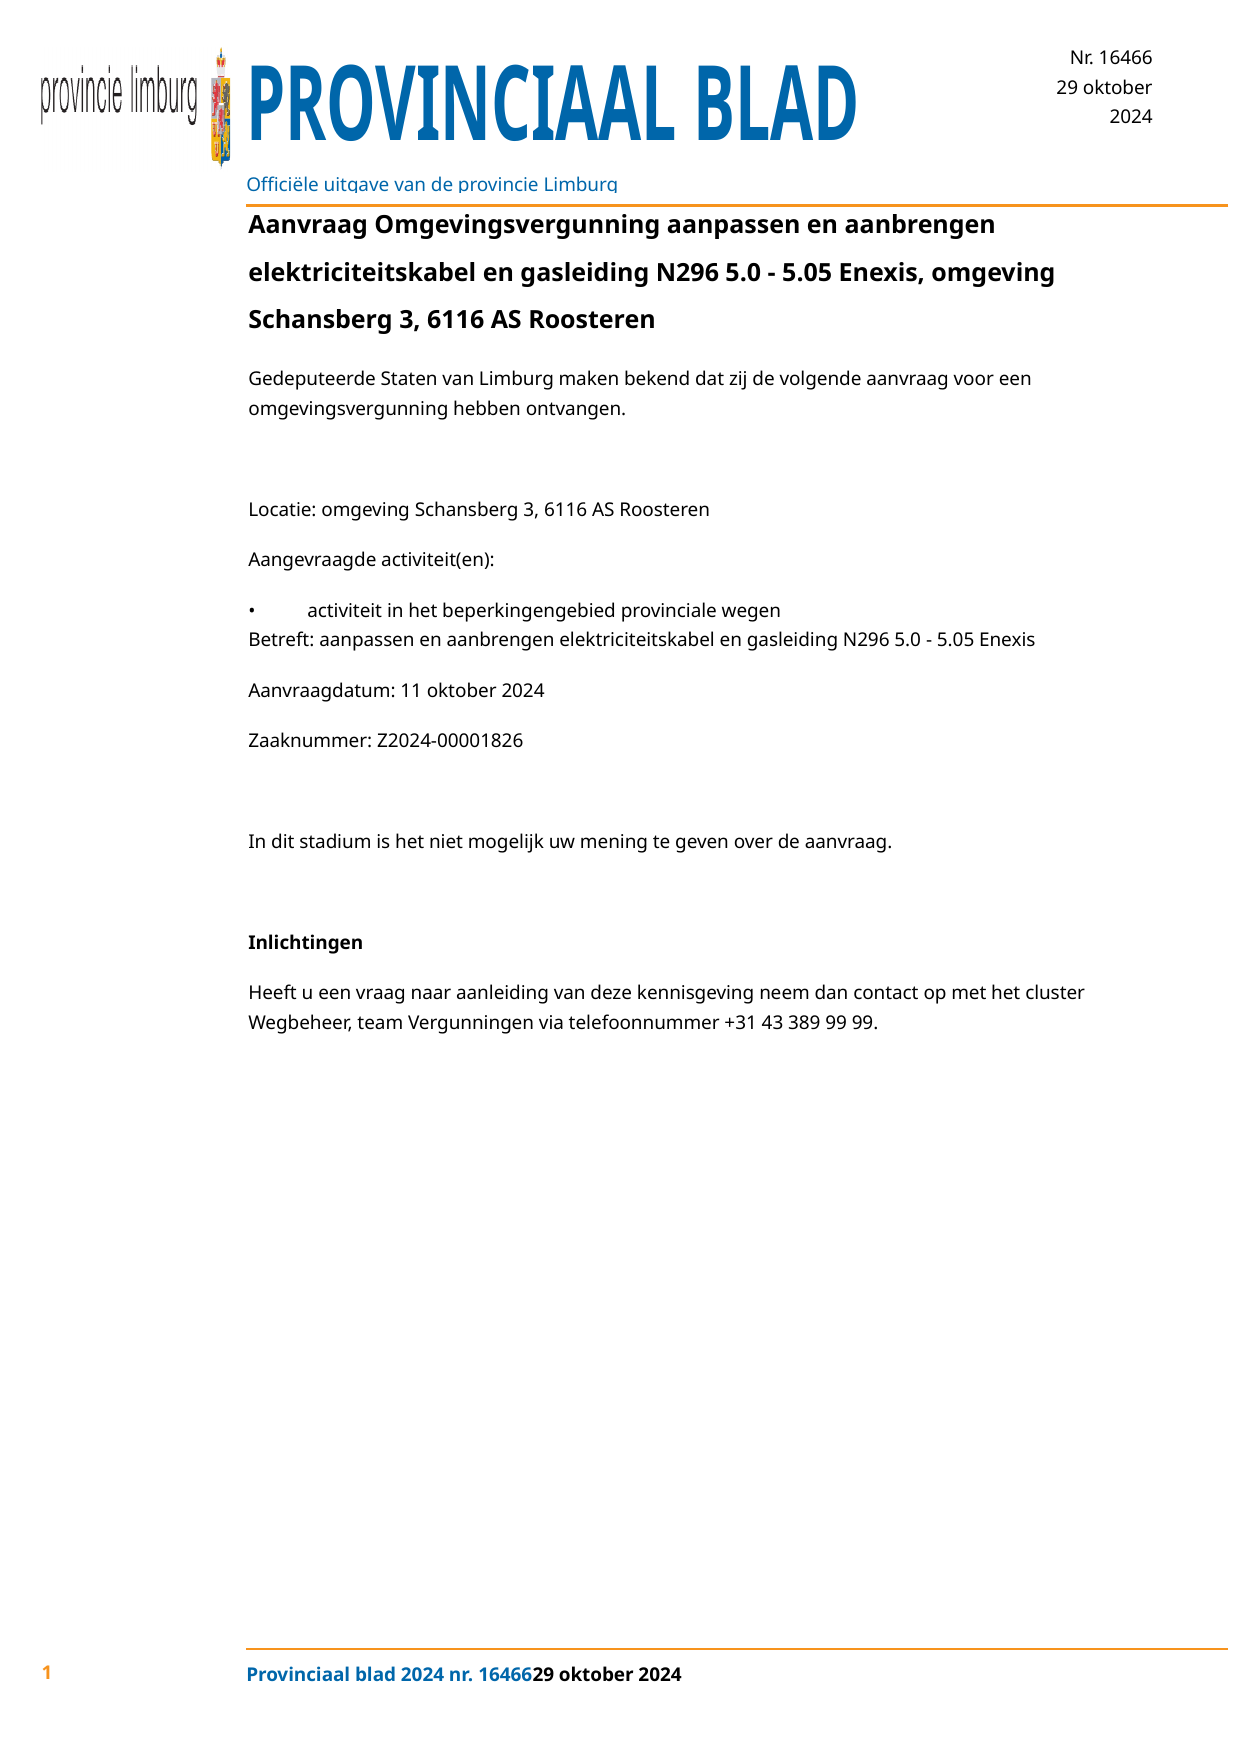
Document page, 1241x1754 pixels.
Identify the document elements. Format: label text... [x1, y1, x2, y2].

text Locatie: omgeving Schansberg 3, 6116 AS Roosteren [248, 496, 1152, 522]
text Aangevraagde activiteit(en): [248, 546, 1152, 572]
text Aanvraagdatum: 11 oktober 2024 [248, 677, 1152, 702]
text Aanvraag Omgevingsvergunning aanpassen en aanbrengen elektriciteitskabel en gasleiding N296 5.0 - 5.05 Enexis, omgeving Schansberg 3, 6116 AS Roosteren [248, 207, 1152, 336]
picture [41, 47, 231, 172]
text Inlichtingen [248, 929, 1152, 954]
text Zaaknummer: Z2024-00001826 [248, 727, 1152, 753]
text Gedeputeerde Staten van Limburg maken bekend dat zij de volgende aanvraag voor een omgevingsvergunning hebben ontvangen. [248, 366, 1152, 421]
text In dit stadium is het niet mogelijk uw mening te geven over de aanvraag. [248, 828, 1152, 854]
text Heeft u een vraag naar aanleiding van deze kennisgeving neem dan contact op met het cluster Wegbeheer, team Vergunningen via telefoonnummer +31 43 389 99 99. [248, 979, 1152, 1034]
text Betreft: aanpassen en aanbrengen elektriciteitskabel en gasleiding N296 5.0 - 5.05 Enexis [248, 626, 1152, 652]
list activiteit in het beperkingengebied provinciale wegen [248, 597, 1152, 622]
